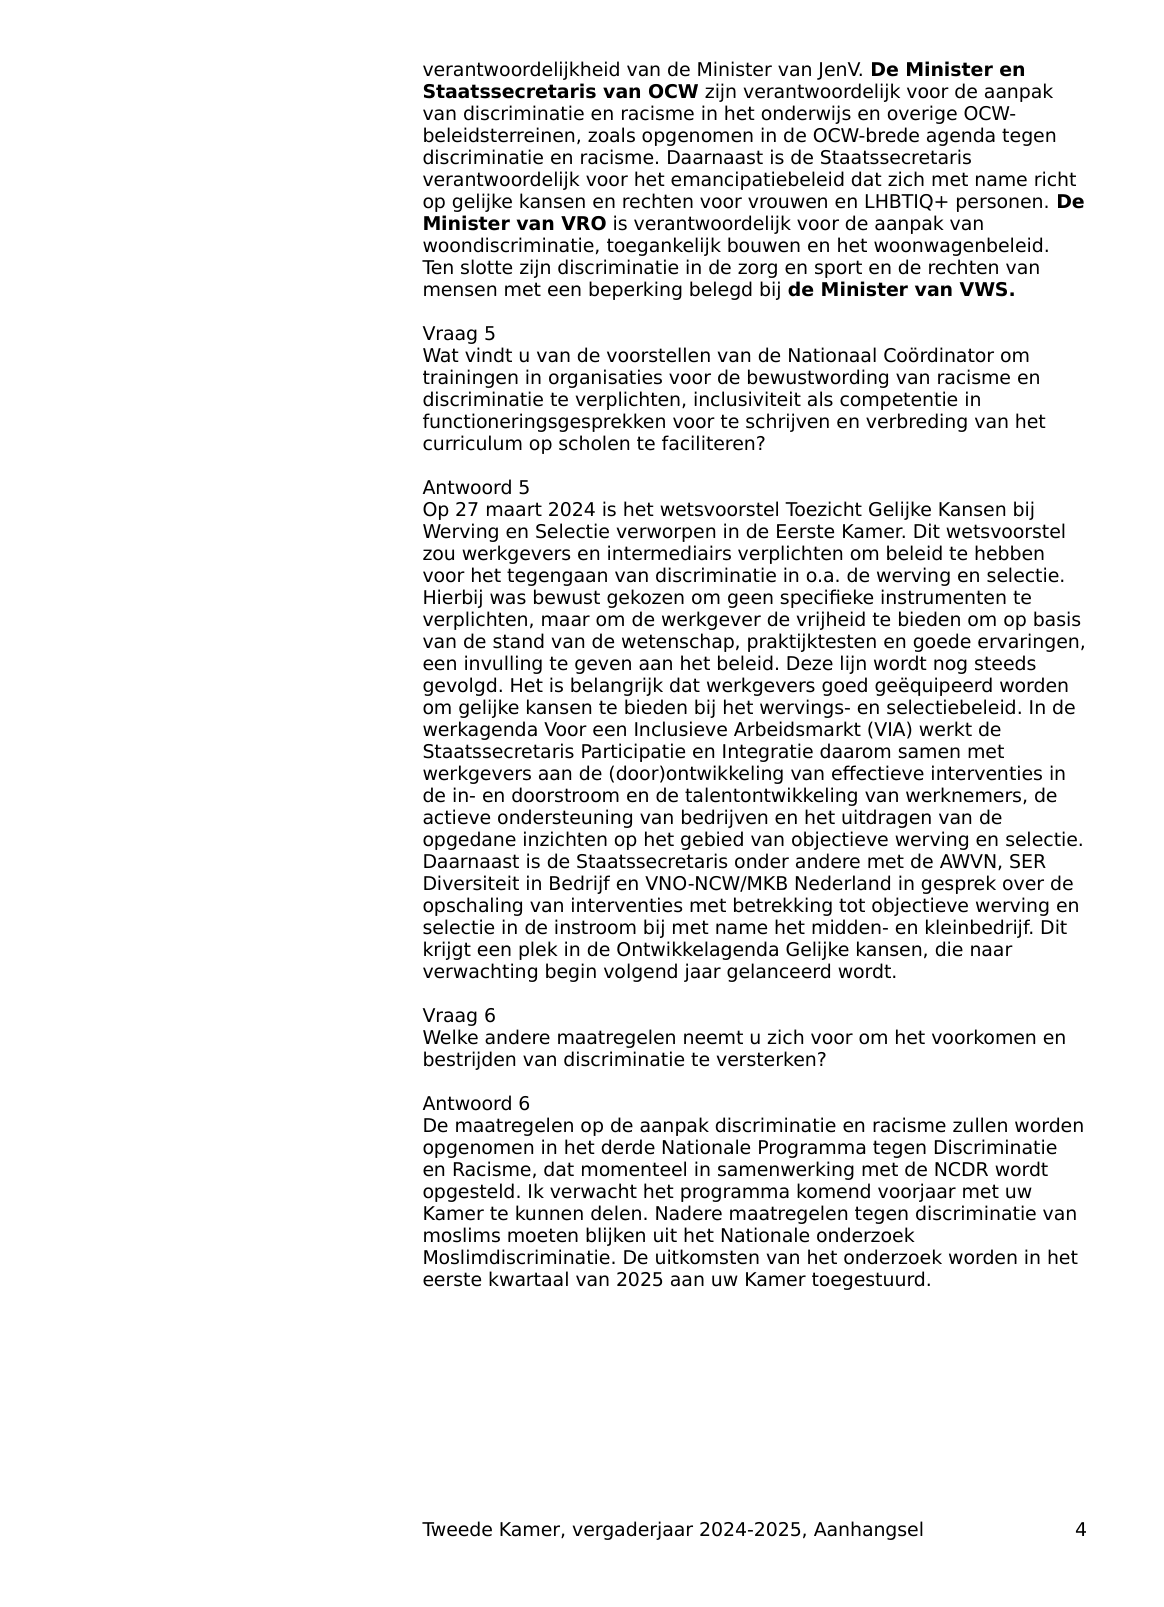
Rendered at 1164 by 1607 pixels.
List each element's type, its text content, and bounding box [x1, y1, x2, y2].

text Antwoord 5 [422, 477, 1087, 499]
text Op 27 maart 2024 is het wetsvoorstel Toezicht Gelijke Kansen bij Werving en Selectie verworpen in de Eerste Kamer. Dit wetsvoorstel zou werkgevers en intermediairs verplichten om beleid te hebben voor het tegengaan van discriminatie in o.a. de werving en selectie. Hierbij was bewust gekozen om geen specifieke instrumenten te verplichten, maar om de werkgever de vrijheid te bieden om op basis van de stand van de wetenschap, praktijktesten en goede ervaringen, een invulling te geven aan het beleid. Deze lijn wordt nog steeds gevolgd. Het is belangrijk dat werkgevers goed geëquipeerd worden om gelijke kansen te bieden bij het wervings- en selectiebeleid. In de werkagenda Voor een Inclusieve Arbeidsmarkt (VIA) werkt de Staatssecretaris Participatie en Integratie daarom samen met werkgevers aan de (door)ontwikkeling van effectieve interventies in de in- en doorstroom en de talentontwikkeling van werknemers, de actieve ondersteuning van bedrijven en het uitdragen van de opgedane inzichten op het gebied van objectieve werving en selectie. Daarnaast is de Staatssecretaris onder andere met de AWVN, SER Diversiteit in Bedrijf en VNO-NCW/MKB Nederland in gesprek over de opschaling van interventies met betrekking tot objectieve werving en selectie in de instroom bij met name het midden- en kleinbedrijf. Dit krijgt een plek in de Ontwikkelagenda Gelijke kansen, die naar verwachting begin volgend jaar gelanceerd wordt. [422, 499, 1087, 983]
text Vraag 5 [422, 323, 1087, 345]
text Antwoord 6 [422, 1093, 1087, 1115]
text Wat vindt u van de voorstellen van de Nationaal Coördinator om trainingen in organisaties voor de bewustwording van racisme en discriminatie te verplichten, inclusiviteit als competentie in functioneringsgesprekken voor te schrijven en verbreding van het curriculum op scholen te faciliteren? [422, 345, 1087, 455]
text verantwoordelijkheid van de Minister van JenV. De Minister en Staatssecretaris van OCW zijn verantwoordelijk voor de aanpak van discriminatie en racisme in het onderwijs en overige OCW-beleidsterreinen, zoals opgenomen in de OCW-brede agenda tegen discriminatie en racisme. Daarnaast is de Staatssecretaris verantwoordelijk voor het emancipatiebeleid dat zich met name richt op gelijke kansen en rechten voor vrouwen en LHBTIQ+ personen. De Minister van VRO is verantwoordelijk voor de aanpak van woondiscriminatie, toegankelijk bouwen en het woonwagenbeleid. Ten slotte zijn discriminatie in de zorg en sport en de rechten van mensen met een beperking belegd bij de Minister van VWS. [422, 59, 1087, 301]
text Welke andere maatregelen neemt u zich voor om het voorkomen en bestrijden van discriminatie te versterken? [422, 1027, 1087, 1071]
text De maatregelen op de aanpak discriminatie en racisme zullen worden opgenomen in het derde Nationale Programma tegen Discriminatie en Racisme, dat momenteel in samenwerking met de NCDR wordt opgesteld. Ik verwacht het programma komend voorjaar met uw Kamer te kunnen delen. Nadere maatregelen tegen discriminatie van moslims moeten blijken uit het Nationale onderzoek Moslimdiscriminatie. De uitkomsten van het onderzoek worden in het eerste kwartaal van 2025 aan uw Kamer toegestuurd. [422, 1115, 1087, 1291]
text Vraag 6 [422, 1005, 1087, 1027]
